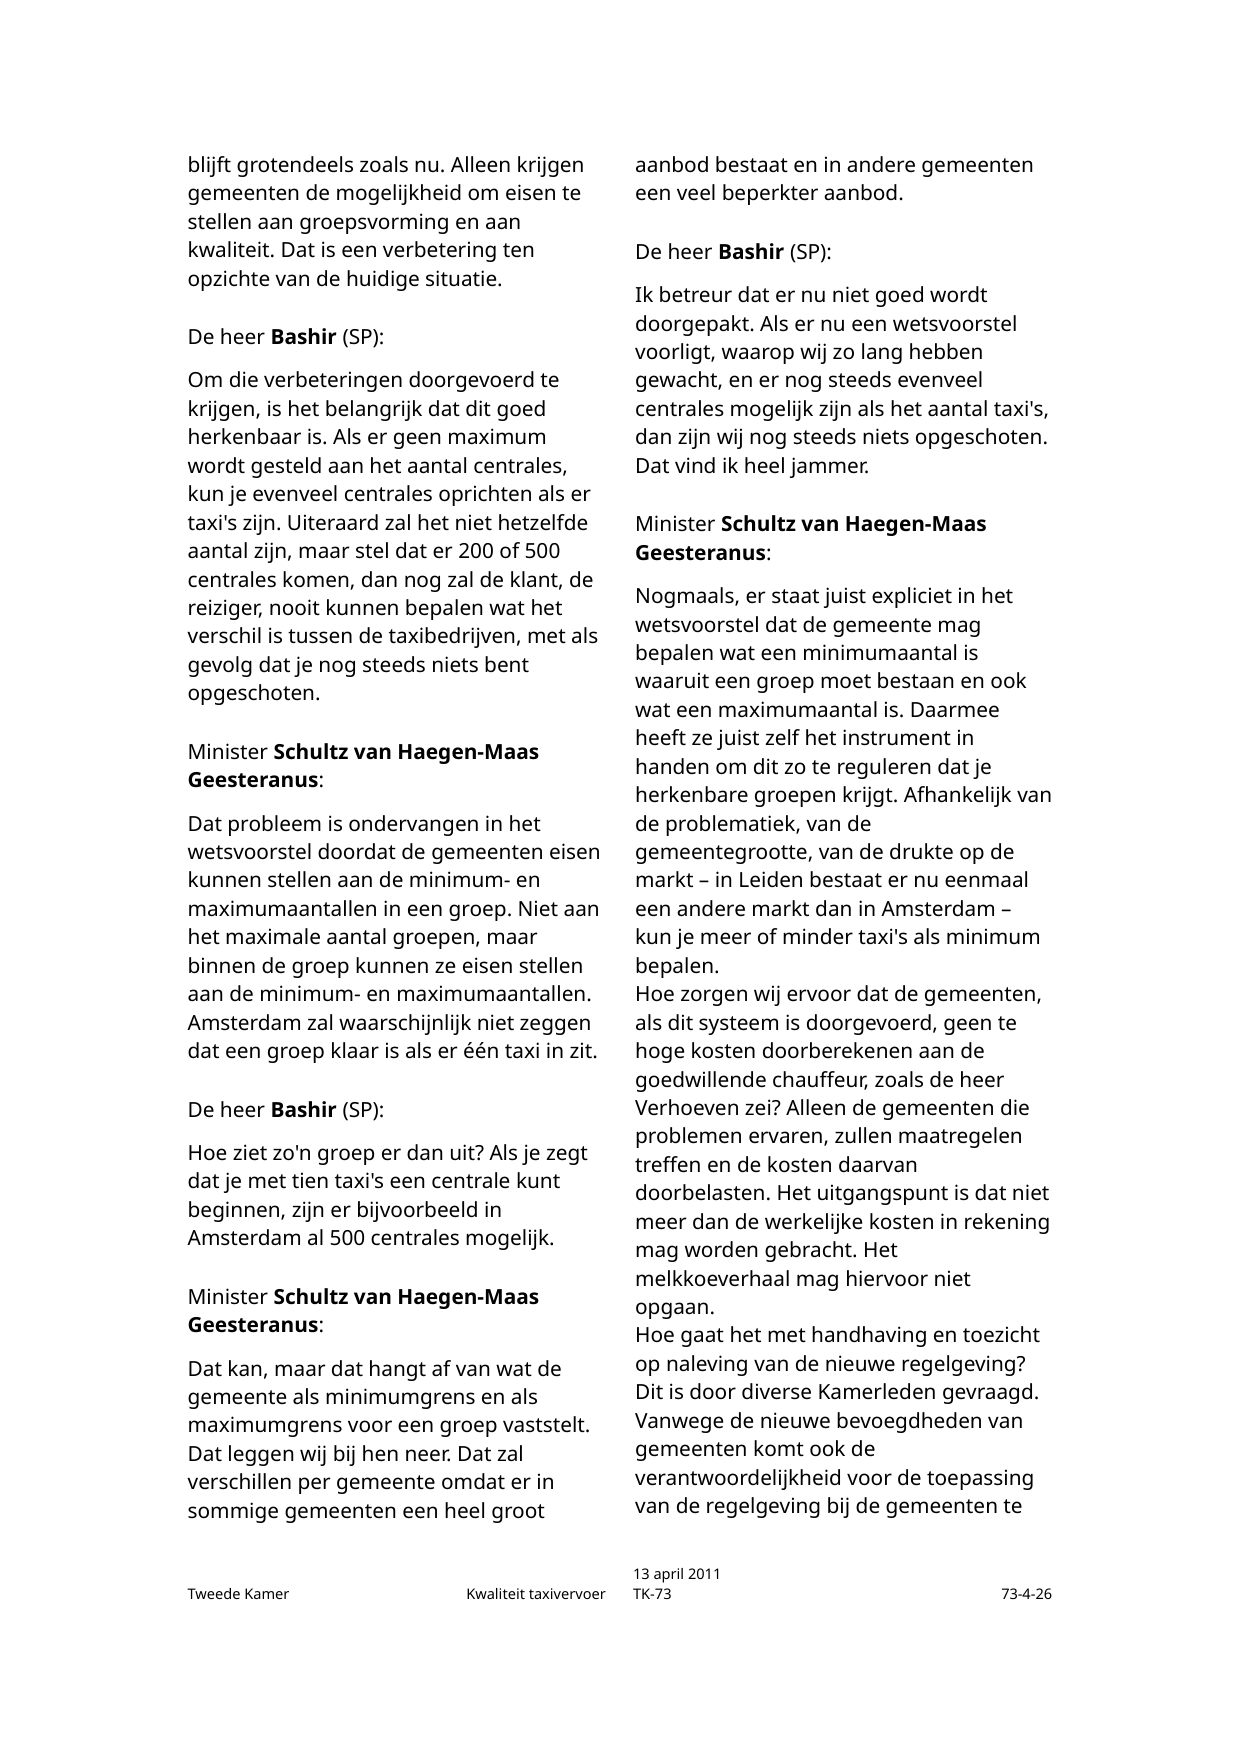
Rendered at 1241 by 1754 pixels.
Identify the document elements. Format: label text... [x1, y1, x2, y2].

text blijft grotendeels zoals nu. Alleen krijgen gemeenten de mogelijkheid om eisen te stellen aan groepsvorming en aan kwaliteit. Dat is een verbetering ten opzichte van de huidige situatie. [187, 150, 605, 292]
text Minister Schultz van Haegen-Maas Geesteranus: [187, 1282, 605, 1339]
text aanbod bestaat en in andere gemeenten een veel beperkter aanbod. [635, 150, 1053, 207]
text Nogmaals, er staat juist expliciet in het wetsvoorstel dat de gemeente mag bepalen wat een minimumaantal is waaruit een groep moet bestaan en ook wat een maximumaantal is. Daarmee heeft ze juist zelf het instrument in handen om dit zo te reguleren dat je herkenbare groepen krijgt. Afhankelijk van de problematiek, van de gemeentegrootte, van de drukte op de markt – in Leiden bestaat er nu eenmaal een andere markt dan in Amsterdam – kun je meer of minder taxi's als minimum bepalen. [635, 581, 1053, 979]
text De heer Bashir (SP): [635, 237, 1053, 265]
text De heer Bashir (SP): [187, 1095, 605, 1123]
text Hoe gaat het met handhaving en toezicht op naleving van de nieuwe regelgeving? Dit is door diverse Kamerleden gevraagd. Vanwege de nieuwe bevoegdheden van gemeenten komt ook de verantwoordelijkheid voor de toepassing van de regelgeving bij de gemeenten te [635, 1321, 1053, 1520]
text Ik betreur dat er nu niet goed wordt doorgepakt. Als er nu een wetsvoorstel voorligt, waarop wij zo lang hebben gewacht, en er nog steeds evenveel centrales mogelijk zijn als het aantal taxi's, dan zijn wij nog steeds niets opgeschoten. Dat vind ik heel jammer. [635, 280, 1053, 479]
text Dat probleem is ondervangen in het wetsvoorstel doordat de gemeenten eisen kunnen stellen aan de minimum- en maximumaantallen in een groep. Niet aan het maximale aantal groepen, maar binnen de groep kunnen ze eisen stellen aan de minimum- en maximumaantallen. Amsterdam zal waarschijnlijk niet zeggen dat een groep klaar is als er één taxi in zit. [187, 809, 605, 1065]
text Minister Schultz van Haegen-Maas Geesteranus: [635, 509, 1053, 566]
text De heer Bashir (SP): [187, 322, 605, 351]
text Om die verbeteringen doorgevoerd te krijgen, is het belangrijk dat dit goed herkenbaar is. Als er geen maximum wordt gesteld aan het aantal centrales, kun je evenveel centrales oprichten als er taxi's zijn. Uiteraard zal het niet hetzelfde aantal zijn, maar stel dat er 200 of 500 centrales komen, dan nog zal de klant, de reiziger, nooit kunnen bepalen wat het verschil is tussen de taxibedrijven, met als gevolg dat je nog steeds niets bent opgeschoten. [187, 366, 605, 707]
text Dat kan, maar dat hangt af van wat de gemeente als minimumgrens en als maximumgrens voor een groep vaststelt. Dat leggen wij bij hen neer. Dat zal verschillen per gemeente omdat er in sommige gemeenten een heel groot [187, 1354, 605, 1524]
text Hoe zorgen wij ervoor dat de gemeenten, als dit systeem is doorgevoerd, geen te hoge kosten doorberekenen aan de goedwillende chauffeur, zoals de heer Verhoeven zei? Alleen de gemeenten die problemen ervaren, zullen maatregelen treffen en de kosten daarvan doorbelasten. Het uitgangspunt is dat niet meer dan de werkelijke kosten in rekening mag worden gebracht. Het melkkoeverhaal mag hiervoor niet opgaan. [635, 979, 1053, 1321]
text Minister Schultz van Haegen-Maas Geesteranus: [187, 737, 605, 794]
text Hoe ziet zo'n groep er dan uit? Als je zegt dat je met tien taxi's een centrale kunt beginnen, zijn er bijvoorbeeld in Amsterdam al 500 centrales mogelijk. [187, 1138, 605, 1252]
